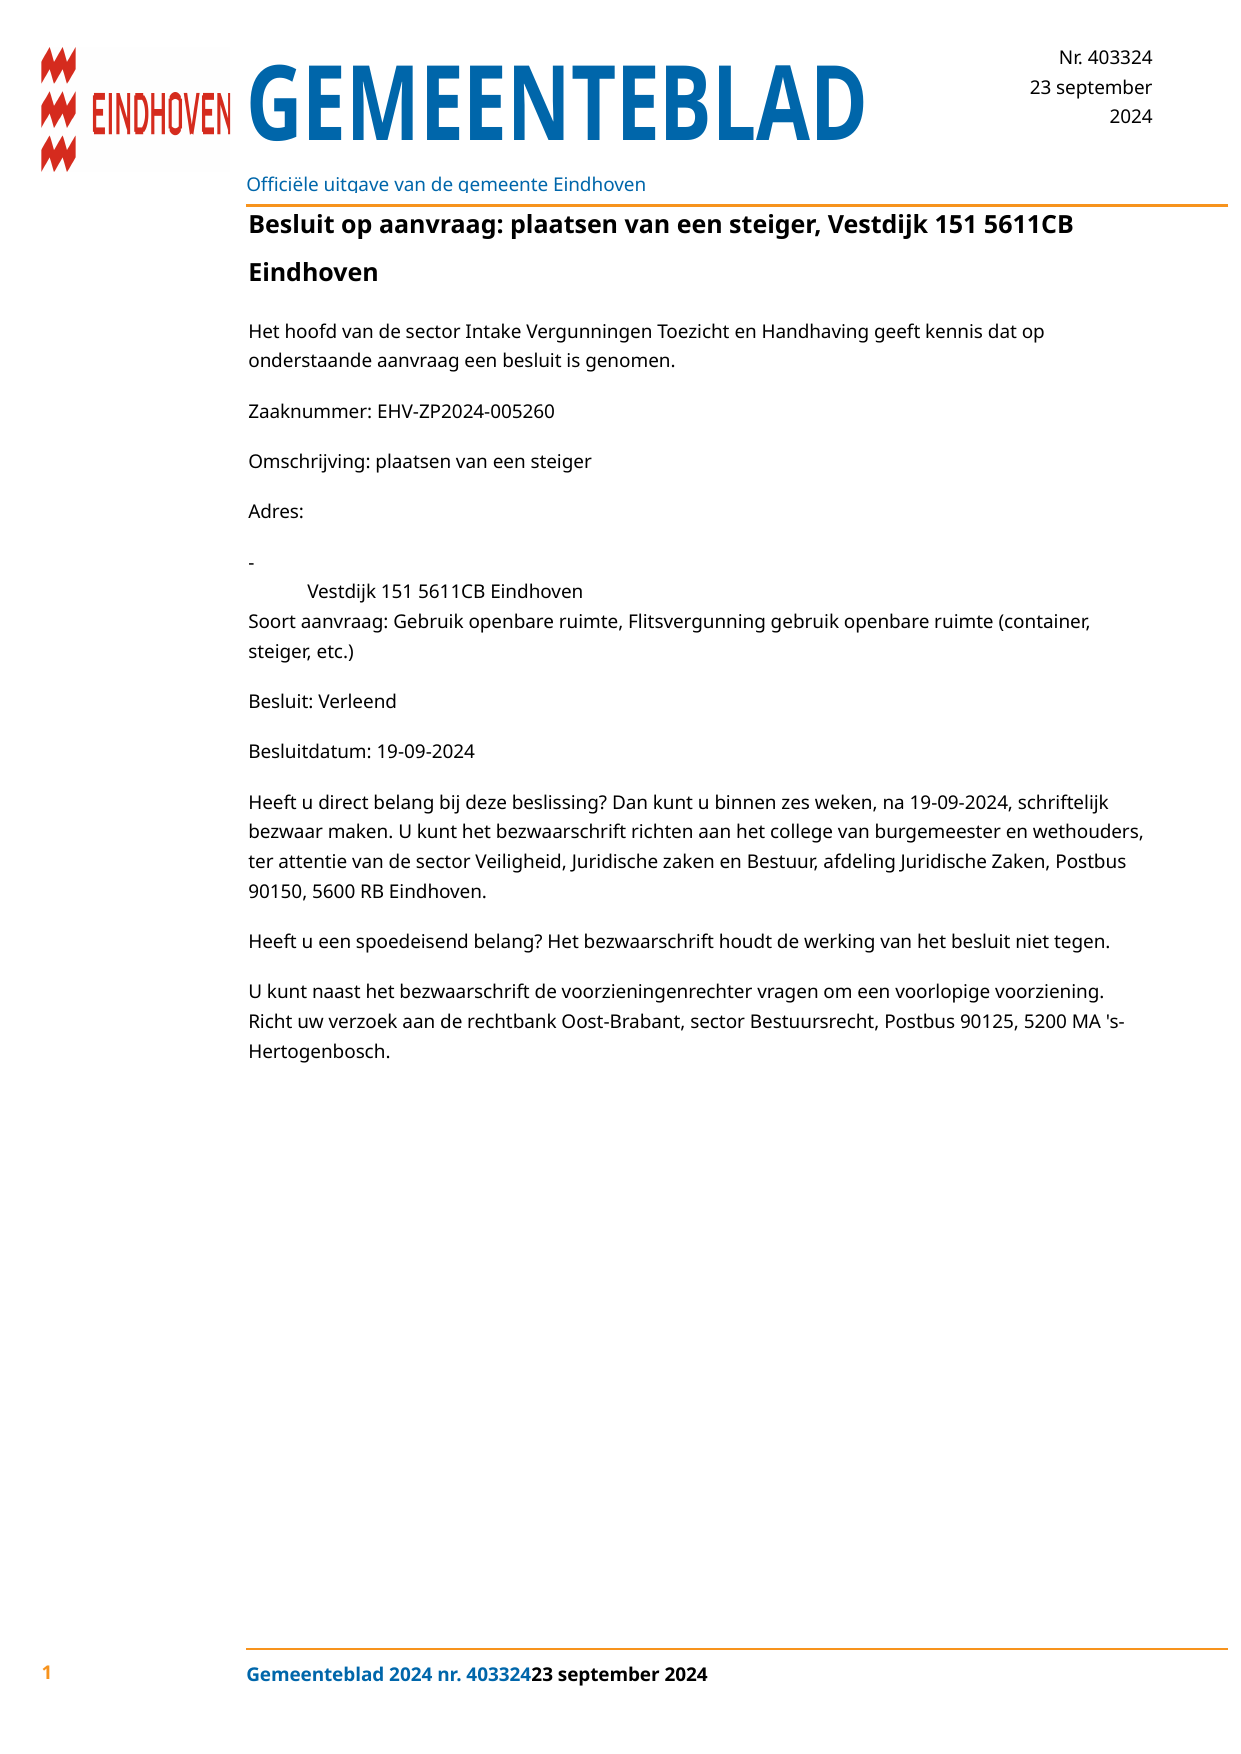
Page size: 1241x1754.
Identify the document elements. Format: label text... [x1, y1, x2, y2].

text Zaaknummer: EHV-ZP2024-005260 [248, 398, 1152, 424]
list Vestdijk 151 5611CB Eindhoven [248, 579, 1152, 604]
text Soort aanvraag: Gebruik openbare ruimte, Flitsvergunning gebruik openbare ruimte (container, steiger, etc.) [248, 608, 1152, 664]
text Heeft u een spoedeisend belang? Het bezwaarschrift houdt de werking van het besluit niet tegen. [248, 928, 1152, 954]
picture [41, 47, 231, 172]
text Heeft u direct belang bij deze beslissing? Dan kunt u binnen zes weken, na 19-09-2024, schriftelijk bezwaar maken. U kunt het bezwaarschrift richten aan het college van burgemeester en wethouders, ter attentie van de sector Veiligheid, Juridische zaken en Bestuur, afdeling Juridische Zaken, Postbus 90150, 5600 RB Eindhoven. [248, 789, 1152, 904]
text Adres: [248, 499, 1152, 524]
text U kunt naast het bezwaarschrift de voorzieningenrechter vragen om een voorlopige voorziening. Richt uw verzoek aan de rechtbank Oost-Brabant, sector Bestuursrecht, Postbus 90125, 5200 MA 's-Hertogenbosch. [248, 979, 1152, 1064]
text Besluitdatum: 19-09-2024 [248, 739, 1152, 764]
text Besluit: Verleend [248, 688, 1152, 714]
text Het hoofd van de sector Intake Vergunningen Toezicht en Handhaving geeft kennis dat op onderstaande aanvraag een besluit is genomen. [248, 318, 1152, 373]
text Omschrijving: plaatsen van een steiger [248, 448, 1152, 474]
text Besluit op aanvraag: plaatsen van een steiger, Vestdijk 151 5611CB Eindhoven [248, 207, 1152, 288]
